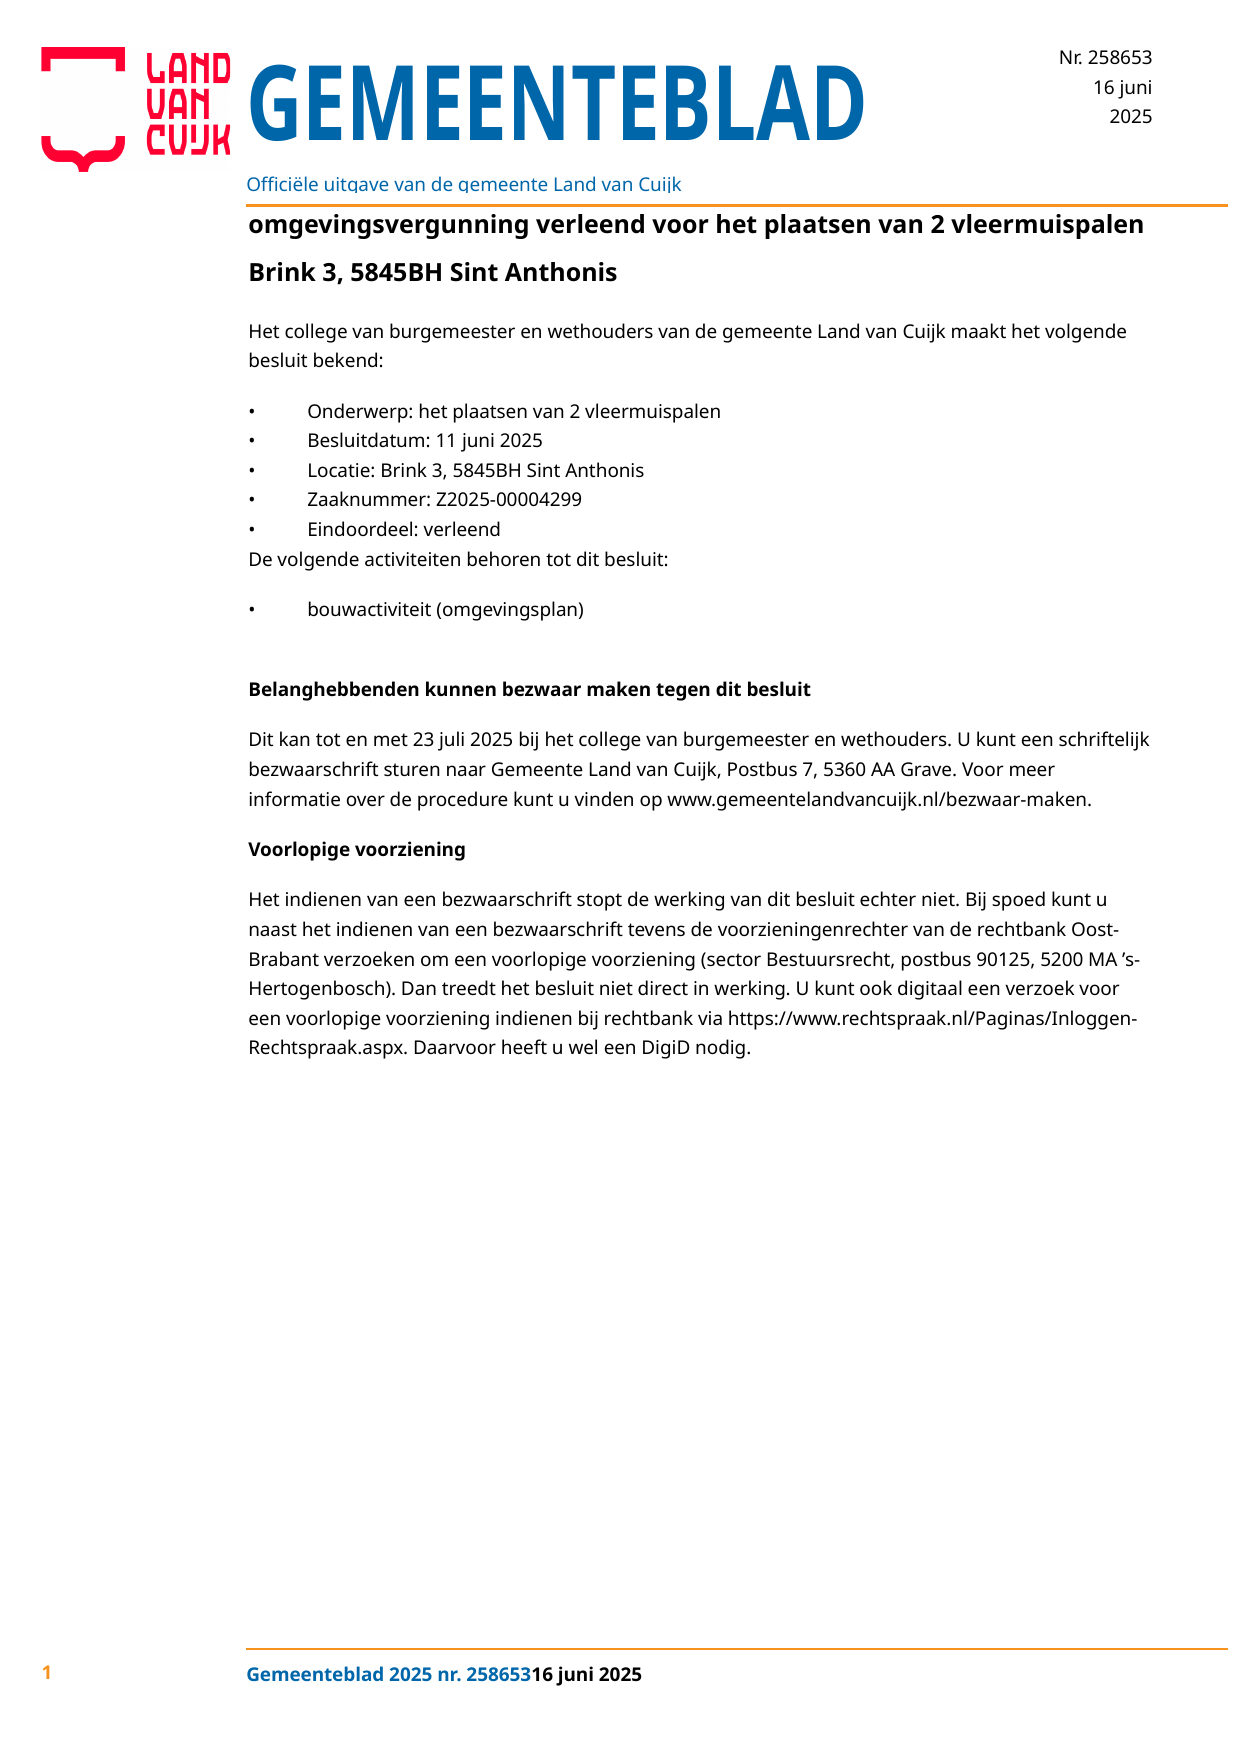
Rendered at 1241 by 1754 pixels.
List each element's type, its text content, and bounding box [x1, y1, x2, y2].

list bouwactiviteit (omgevingsplan) [248, 596, 1152, 622]
text De volgende activiteiten behoren tot dit besluit: [248, 546, 1152, 572]
picture [41, 47, 231, 172]
list Eindoordeel: verleend [248, 516, 1152, 542]
list Zaaknummer: Z2025-00004299 [248, 487, 1152, 512]
text Belanghebbenden kunnen bezwaar maken tegen dit besluit [248, 676, 1152, 702]
text Voorlopige voorziening [248, 836, 1152, 862]
list Onderwerp: het plaatsen van 2 vleermuispalen [248, 398, 1152, 424]
text omgevingsvergunning verleend voor het plaatsen van 2 vleermuispalen Brink 3, 5845BH Sint Anthonis [248, 207, 1152, 288]
text Dit kan tot en met 23 juli 2025 bij het college van burgemeester en wethouders. U kunt een schriftelijk bezwaarschrift sturen naar Gemeente Land van Cuijk, Postbus 7, 5360 AA Grave. Voor meer informatie over de procedure kunt u vinden op www.gemeentelandvancuijk.nl/bezwaar-maken. [248, 727, 1152, 812]
text Het indienen van een bezwaarschrift stopt de werking van dit besluit echter niet. Bij spoed kunt u naast het indienen van een bezwaarschrift tevens de voorzieningenrechter van de rechtbank Oost-Brabant verzoeken om een voorlopige voorziening (sector Bestuursrecht, postbus 90125, 5200 MA ’s-Hertogenbosch). Dan treedt het besluit niet direct in werking. U kunt ook digitaal een verzoek voor een voorlopige voorziening indienen bij rechtbank via https://www.rechtspraak.nl/Paginas/Inloggen-Rechtspraak.aspx. Daarvoor heeft u wel een DigiD nodig. [248, 887, 1152, 1060]
text Het college van burgemeester en wethouders van de gemeente Land van Cuijk maakt het volgende besluit bekend: [248, 318, 1152, 373]
list Locatie: Brink 3, 5845BH Sint Anthonis [248, 457, 1152, 483]
list Besluitdatum: 11 juni 2025 [248, 427, 1152, 453]
